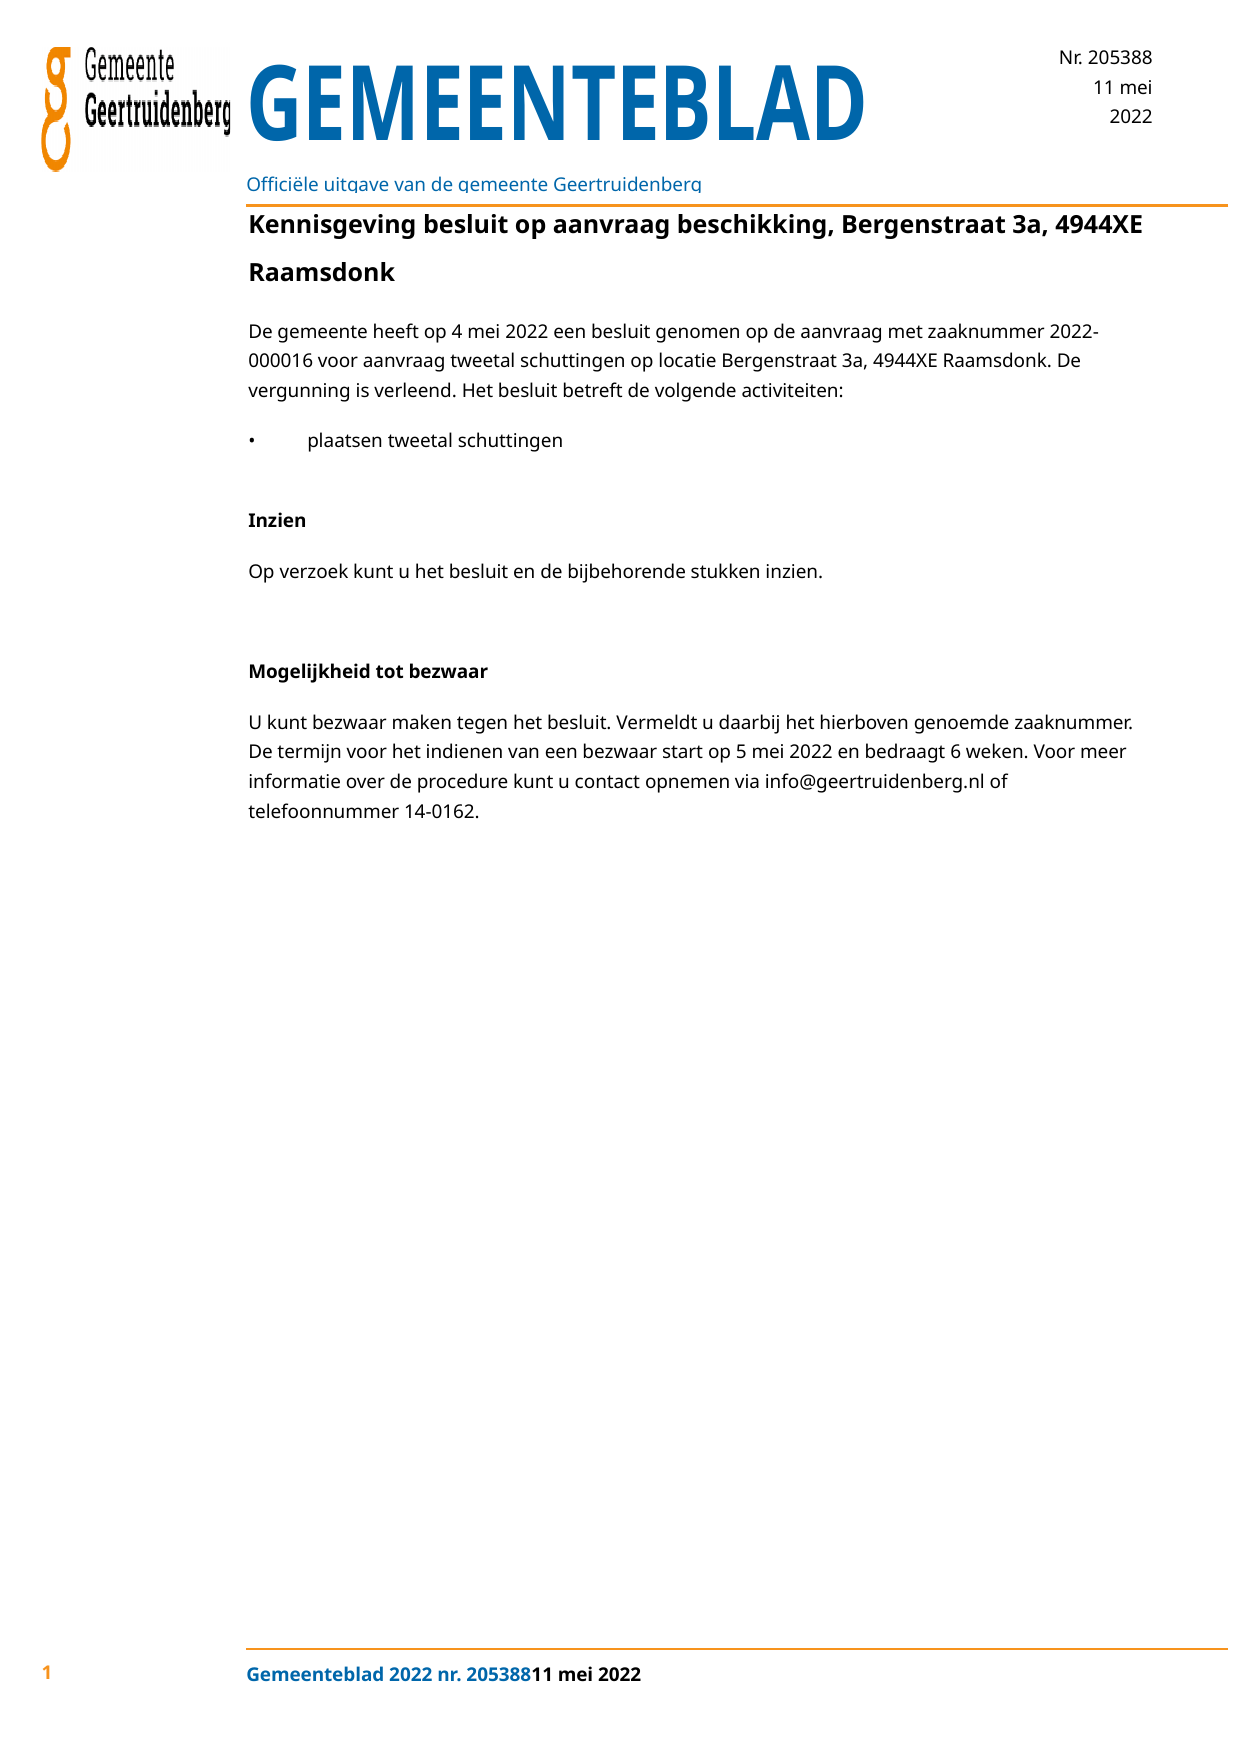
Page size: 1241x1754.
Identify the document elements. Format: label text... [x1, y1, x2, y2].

text Mogelijkheid tot bezwaar [248, 659, 1152, 684]
text U kunt bezwaar maken tegen het besluit. Vermeldt u daarbij het hierboven genoemde zaaknummer. De termijn voor het indienen van een bezwaar start op 5 mei 2022 en bedraagt 6 weken. Voor meer informatie over de procedure kunt u contact opnemen via info@geertruidenberg.nl of telefoonnummer 14-0162. [248, 709, 1152, 824]
list plaatsen tweetal schuttingen [248, 427, 1152, 453]
picture [41, 47, 231, 172]
text Kennisgeving besluit op aanvraag beschikking, Bergenstraat 3a, 4944XE Raamsdonk [248, 207, 1152, 288]
text Op verzoek kunt u het besluit en de bijbehorende stukken inzien. [248, 558, 1152, 584]
text Inzien [248, 507, 1152, 533]
text De gemeente heeft op 4 mei 2022 een besluit genomen op de aanvraag met zaaknummer 2022-000016 voor aanvraag tweetal schuttingen op locatie Bergenstraat 3a, 4944XE Raamsdonk. De vergunning is verleend. Het besluit betreft de volgende activiteiten: [248, 318, 1152, 403]
